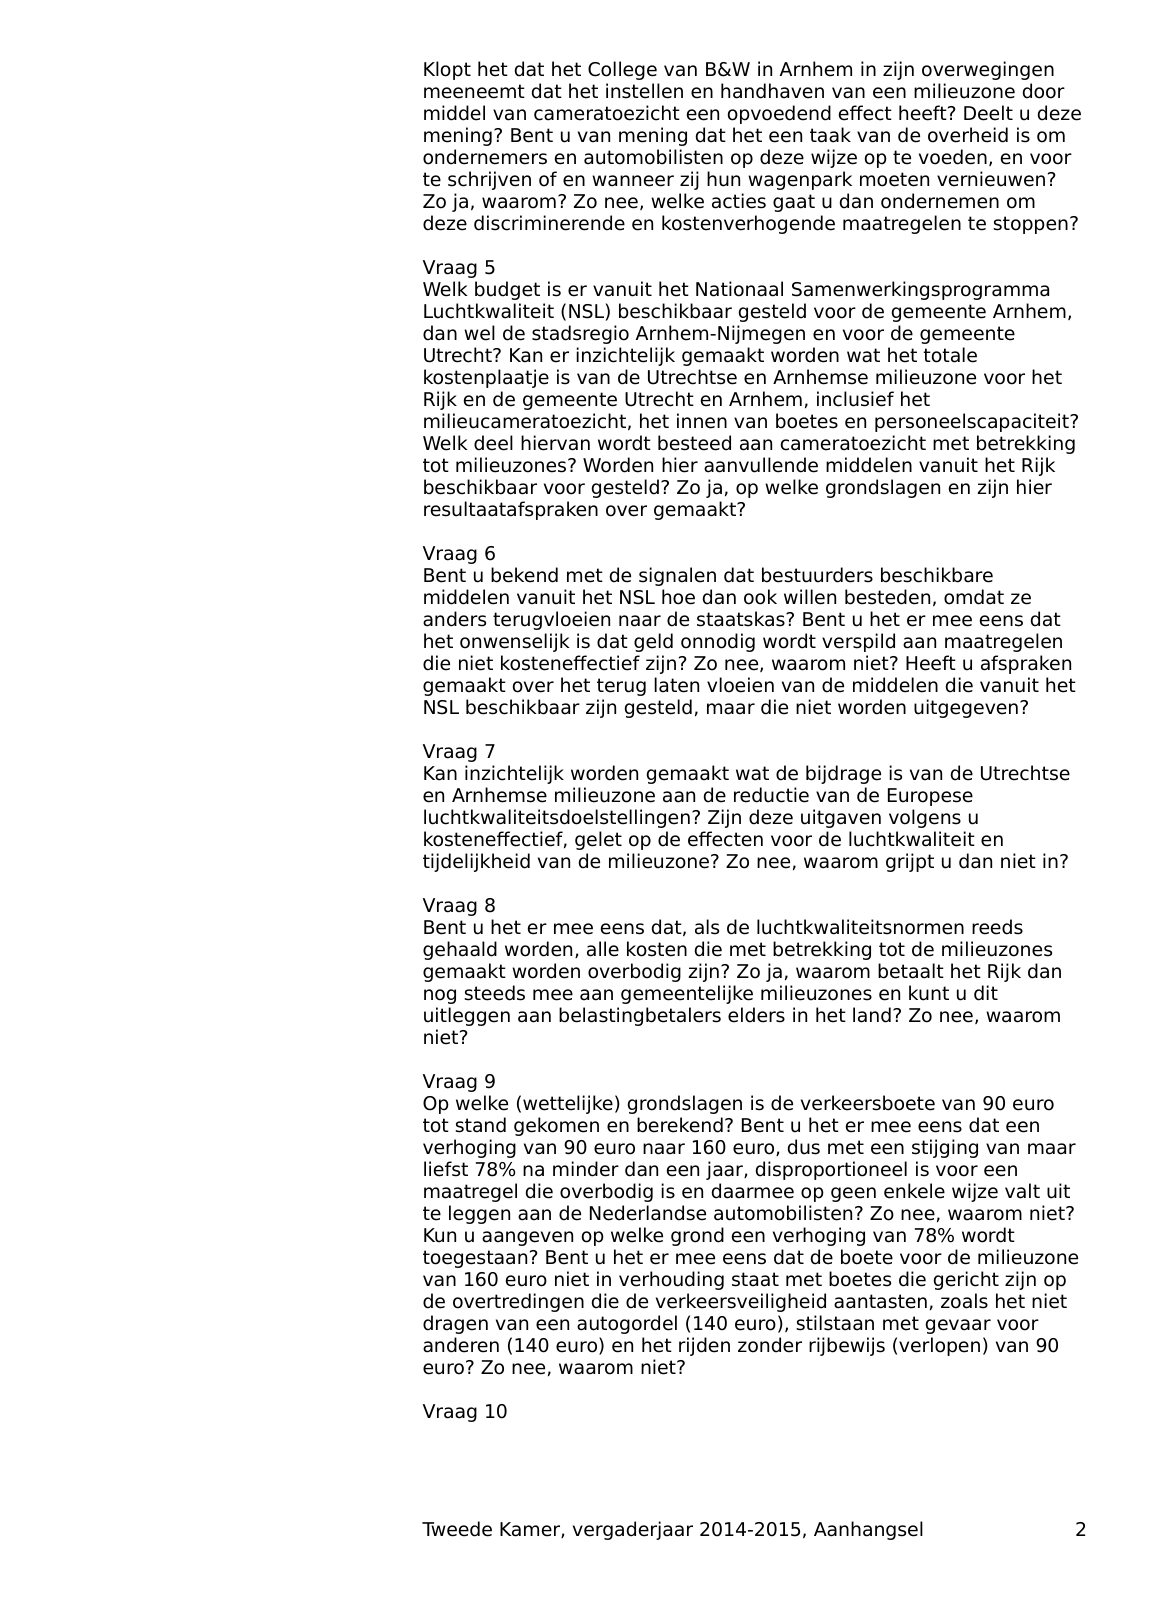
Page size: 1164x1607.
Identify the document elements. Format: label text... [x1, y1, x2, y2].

text Vraag 8 [422, 895, 1087, 917]
text Welk budget is er vanuit het Nationaal Samenwerkingsprogramma Luchtkwaliteit (NSL) beschikbaar gesteld voor de gemeente Arnhem, dan wel de stadsregio Arnhem-Nijmegen en voor de gemeente Utrecht? Kan er inzichtelijk gemaakt worden wat het totale kostenplaatje is van de Utrechtse en Arnhemse milieuzone voor het Rijk en de gemeente Utrecht en Arnhem, inclusief het milieucameratoezicht, het innen van boetes en personeelscapaciteit? Welk deel hiervan wordt besteed aan cameratoezicht met betrekking tot milieuzones? Worden hier aanvullende middelen vanuit het Rijk beschikbaar voor gesteld? Zo ja, op welke grondslagen en zijn hier resultaatafspraken over gemaakt? [422, 279, 1087, 521]
text Vraag 9 [422, 1071, 1087, 1093]
text Bent u het er mee eens dat, als de luchtkwaliteitsnormen reeds gehaald worden, alle kosten die met betrekking tot de milieuzones gemaakt worden overbodig zijn? Zo ja, waarom betaalt het Rijk dan nog steeds mee aan gemeentelijke milieuzones en kunt u dit uitleggen aan belastingbetalers elders in het land? Zo nee, waarom niet? [422, 917, 1087, 1049]
text Bent u bekend met de signalen dat bestuurders beschikbare middelen vanuit het NSL hoe dan ook willen besteden, omdat ze anders terugvloeien naar de staatskas? Bent u het er mee eens dat het onwenselijk is dat geld onnodig wordt verspild aan maatregelen die niet kosteneffectief zijn? Zo nee, waarom niet? Heeft u afspraken gemaakt over het terug laten vloeien van de middelen die vanuit het NSL beschikbaar zijn gesteld, maar die niet worden uitgegeven? [422, 565, 1087, 719]
text Kan inzichtelijk worden gemaakt wat de bijdrage is van de Utrechtse en Arnhemse milieuzone aan de reductie van de Europese luchtkwaliteitsdoelstellingen? Zijn deze uitgaven volgens u kosteneffectief, gelet op de effecten voor de luchtkwaliteit en tijdelijkheid van de milieuzone? Zo nee, waarom grijpt u dan niet in? [422, 763, 1087, 873]
text Vraag 5 [422, 257, 1087, 279]
text Vraag 7 [422, 741, 1087, 763]
text Op welke (wettelijke) grondslagen is de verkeersboete van 90 euro tot stand gekomen en berekend? Bent u het er mee eens dat een verhoging van 90 euro naar 160 euro, dus met een stijging van maar liefst 78% na minder dan een jaar, disproportioneel is voor een maatregel die overbodig is en daarmee op geen enkele wijze valt uit te leggen aan de Nederlandse automobilisten? Zo nee, waarom niet? Kun u aangeven op welke grond een verhoging van 78% wordt toegestaan? Bent u het er mee eens dat de boete voor de milieuzone van 160 euro niet in verhouding staat met boetes die gericht zijn op de overtredingen die de verkeersveiligheid aantasten, zoals het niet dragen van een autogordel (140 euro), stilstaan met gevaar voor anderen (140 euro) en het rijden zonder rijbewijs (verlopen) van 90 euro? Zo nee, waarom niet? [422, 1093, 1087, 1379]
text Vraag 6 [422, 543, 1087, 565]
text Vraag 10 [422, 1401, 1087, 1423]
text Klopt het dat het College van B&W in Arnhem in zijn overwegingen meeneemt dat het instellen en handhaven van een milieuzone door middel van cameratoezicht een opvoedend effect heeft? Deelt u deze mening? Bent u van mening dat het een taak van de overheid is om ondernemers en automobilisten op deze wijze op te voeden, en voor te schrijven of en wanneer zij hun wagenpark moeten vernieuwen? Zo ja, waarom? Zo nee, welke acties gaat u dan ondernemen om deze discriminerende en kostenverhogende maatregelen te stoppen? [422, 59, 1087, 235]
